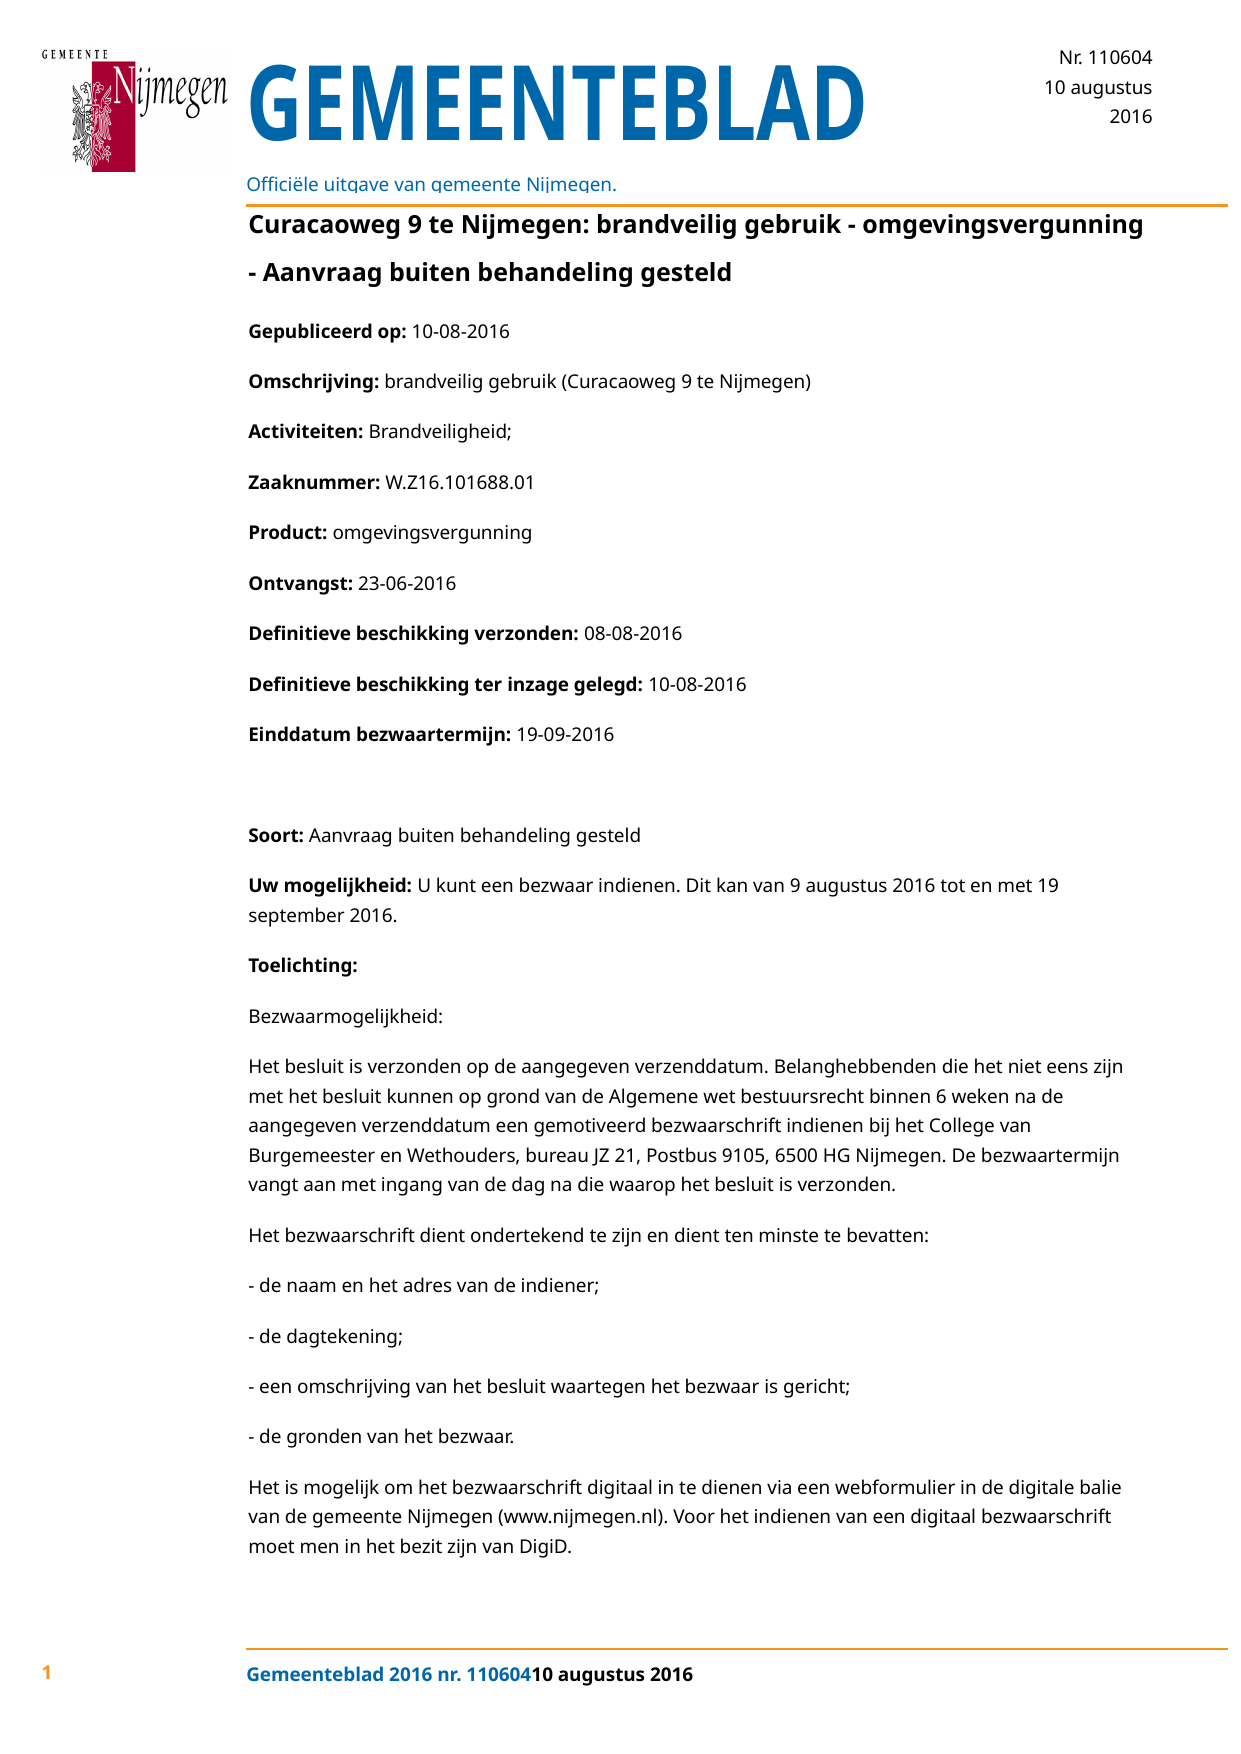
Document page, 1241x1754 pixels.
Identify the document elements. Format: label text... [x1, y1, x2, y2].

text Toelichting: [248, 952, 1152, 978]
text Einddatum bezwaartermijn: 19-09-2016 [248, 721, 1152, 747]
text - een omschrijving van het besluit waartegen het bezwaar is gericht; [248, 1373, 1152, 1399]
text Uw mogelijkheid: U kunt een bezwaar indienen. Dit kan van 9 augustus 2016 tot en met 19 september 2016. [248, 872, 1152, 928]
text Het bezwaarschrift dient ondertekend te zijn en dient ten minste te bevatten: [248, 1222, 1152, 1248]
text Definitieve beschikking verzonden: 08-08-2016 [248, 620, 1152, 646]
text Bezwaarmogelijkheid: [248, 1003, 1152, 1029]
text Activiteiten: Brandveiligheid; [248, 419, 1152, 444]
picture [41, 47, 231, 172]
text - de gronden van het bezwaar. [248, 1424, 1152, 1449]
text Product: omgevingsvergunning [248, 519, 1152, 545]
text Soort: Aanvraag buiten behandeling gesteld [248, 822, 1152, 848]
text Definitieve beschikking ter inzage gelegd: 10-08-2016 [248, 671, 1152, 697]
text Het besluit is verzonden op de aangegeven verzenddatum. Belanghebbenden die het niet eens zijn met het besluit kunnen op grond van de Algemene wet bestuursrecht binnen 6 weken na de aangegeven verzenddatum een gemotiveerd bezwaarschrift indienen bij het College van Burgemeester en Wethouders, bureau JZ 21, Postbus 9105, 6500 HG Nijmegen. De bezwaartermijn vangt aan met ingang van de dag na die waarop het besluit is verzonden. [248, 1053, 1152, 1197]
text Omschrijving: brandveilig gebruik (Curacaoweg 9 te Nijmegen) [248, 368, 1152, 394]
text Zaaknummer: W.Z16.101688.01 [248, 469, 1152, 495]
text Ontvangst: 23-06-2016 [248, 570, 1152, 596]
text Het is mogelijk om het bezwaarschrift digitaal in te dienen via een webformulier in de digitale balie van de gemeente Nijmegen (www.nijmegen.nl). Voor het indienen van een digitaal bezwaarschrift moet men in het bezit zijn van DigiD. [248, 1474, 1152, 1559]
text - de dagtekening; [248, 1323, 1152, 1349]
text Gepubliceerd op: 10-08-2016 [248, 318, 1152, 344]
text Curacaoweg 9 te Nijmegen: brandveilig gebruik - omgevingsvergunning - Aanvraag buiten behandeling gesteld [248, 207, 1152, 288]
text - de naam en het adres van de indiener; [248, 1272, 1152, 1298]
